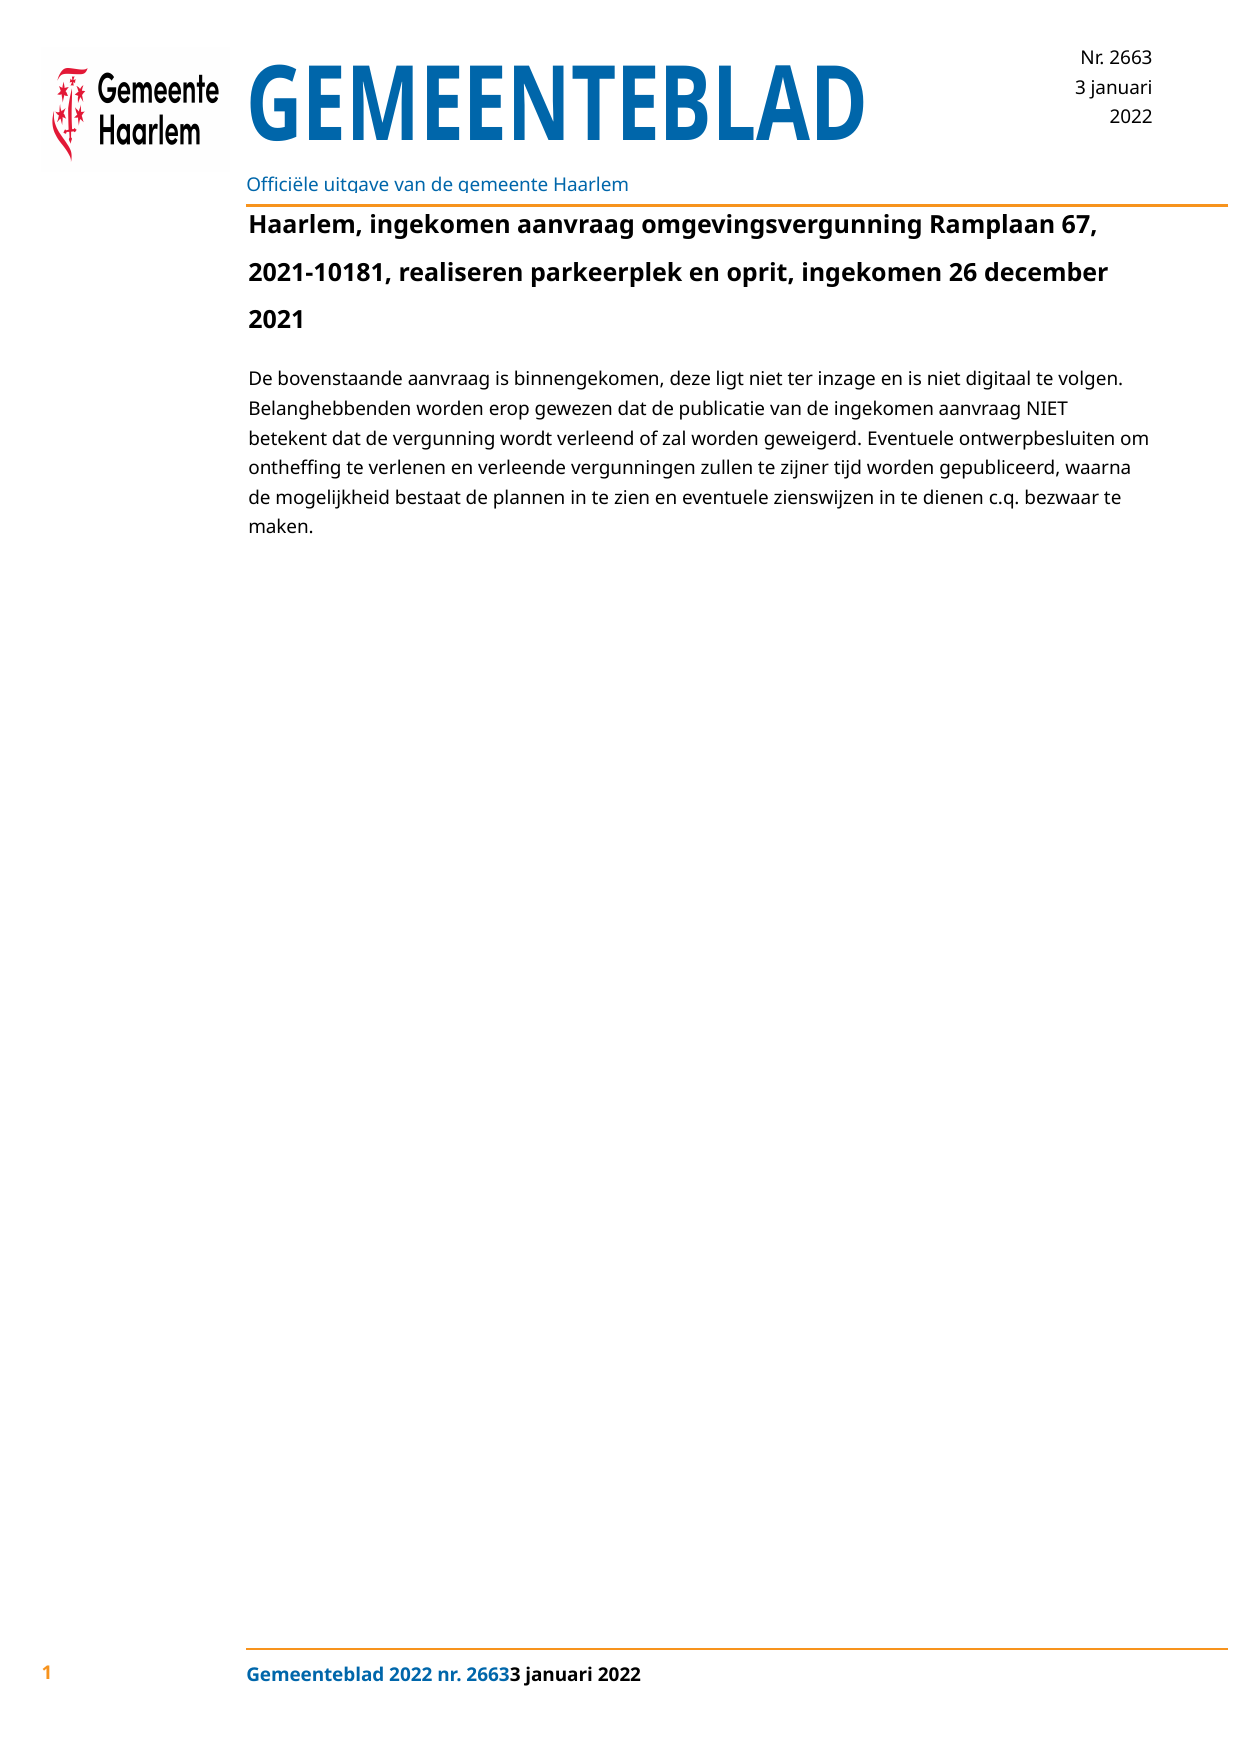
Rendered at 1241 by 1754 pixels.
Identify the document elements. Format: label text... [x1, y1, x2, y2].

text De bovenstaande aanvraag is binnengekomen, deze ligt niet ter inzage en is niet digitaal te volgen. Belanghebbenden worden erop gewezen dat de publicatie van de ingekomen aanvraag NIET betekent dat de vergunning wordt verleend of zal worden geweigerd. Eventuele ontwerpbesluiten om ontheffing te verlenen en verleende vergunningen zullen te zijner tijd worden gepubliceerd, waarna de mogelijkheid bestaat de plannen in te zien en eventuele zienswijzen in te dienen c.q. bezwaar te maken. [248, 366, 1152, 539]
picture [41, 47, 231, 172]
text Haarlem, ingekomen aanvraag omgevingsvergunning Ramplaan 67, 2021-10181, realiseren parkeerplek en oprit, ingekomen 26 december 2021 [248, 207, 1152, 336]
